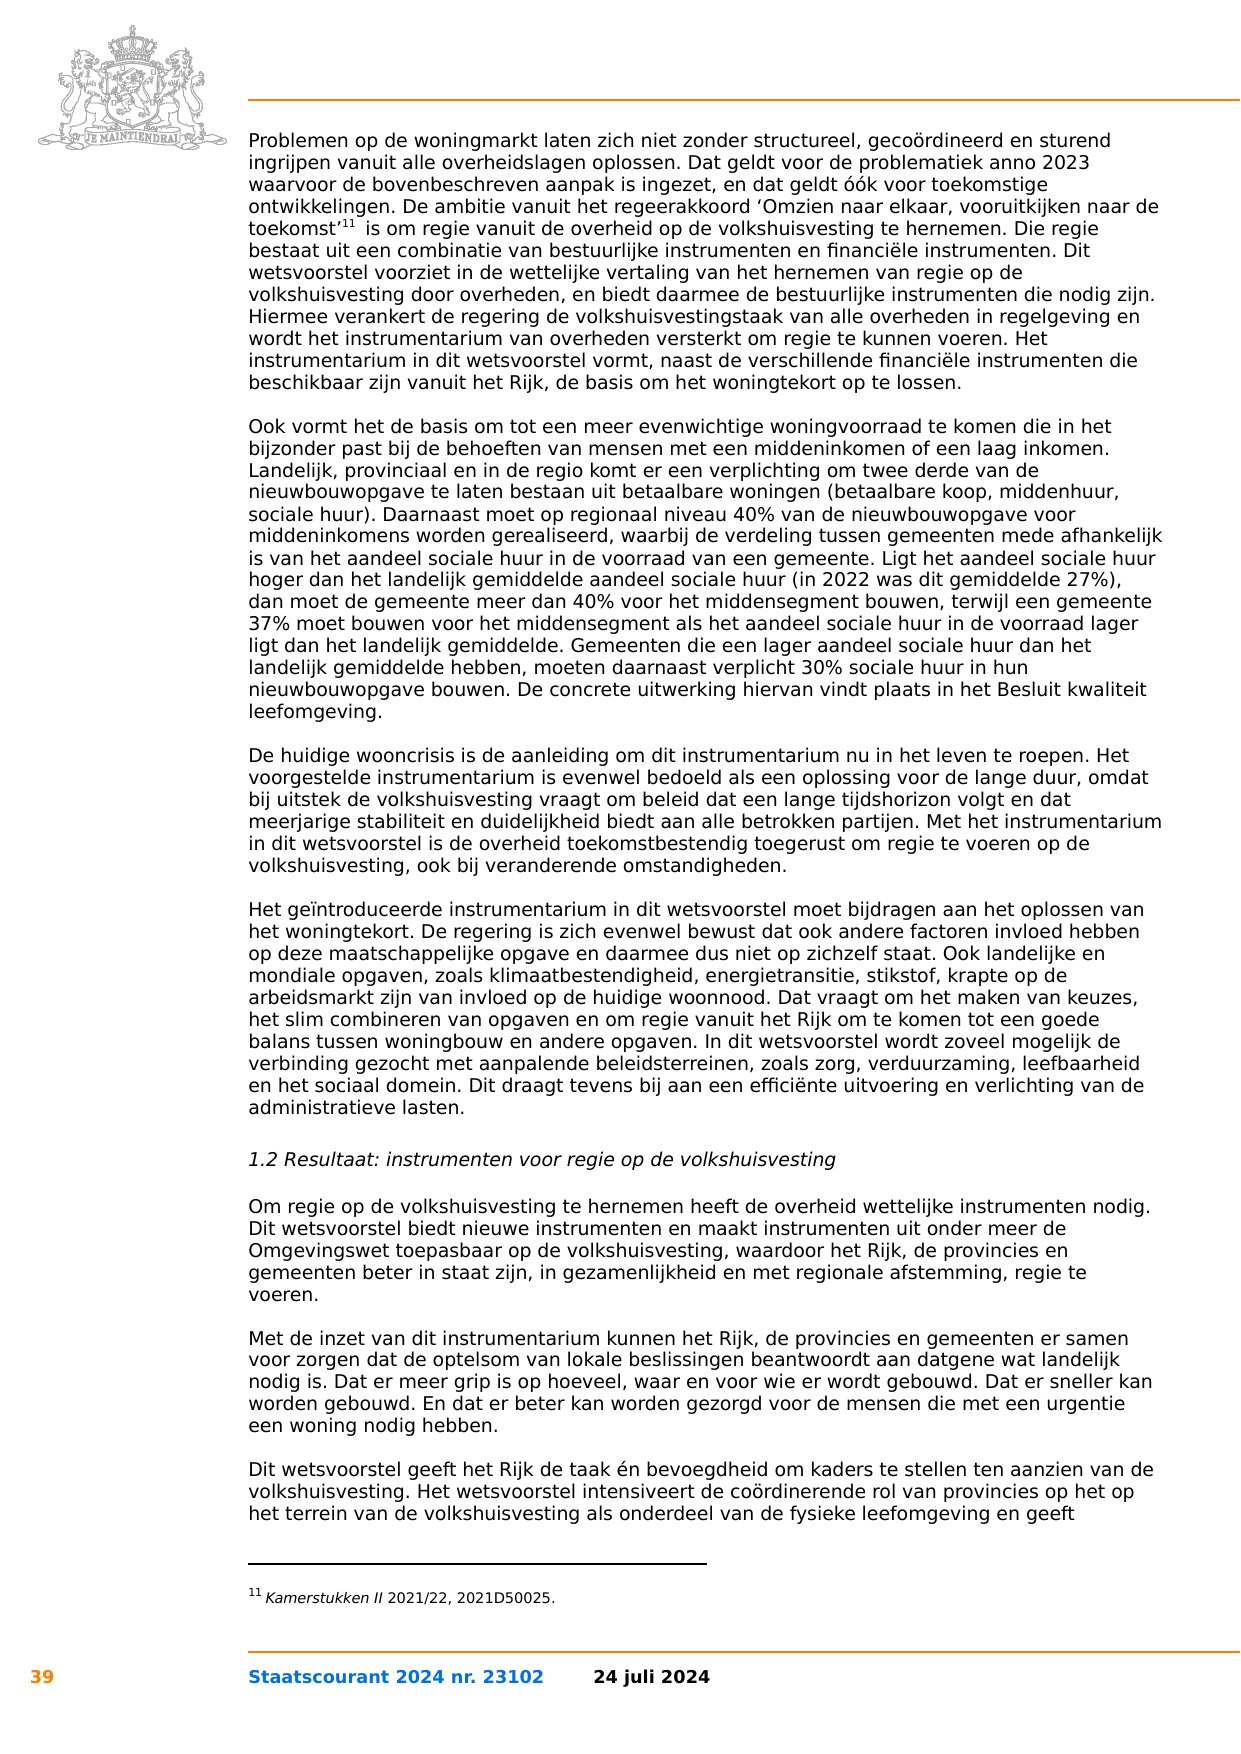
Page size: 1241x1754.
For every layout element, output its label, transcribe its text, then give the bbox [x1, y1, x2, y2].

text Ook vormt het de basis om tot een meer evenwichtige woningvoorraad te komen die in het bijzonder past bij de behoeften van mensen met een middeninkomen of een laag inkomen. Landelijk, provinciaal en in de regio komt er een verplichting om twee derde van de nieuwbouwopgave te laten bestaan uit betaalbare woningen (betaalbare koop, middenhuur, sociale huur). Daarnaast moet op regionaal niveau 40% van de nieuwbouwopgave voor middeninkomens worden gerealiseerd, waarbij de verdeling tussen gemeenten mede afhankelijk is van het aandeel sociale huur in de voorraad van een gemeente. Ligt het aandeel sociale huur hoger dan het landelijk gemiddelde aandeel sociale huur (in 2022 was dit gemiddelde 27%), dan moet de gemeente meer dan 40% voor het middensegment bouwen, terwijl een gemeente 37% moet bouwen voor het middensegment als het aandeel sociale huur in de voorraad lager ligt dan het landelijk gemiddelde. Gemeenten die een lager aandeel sociale huur dan het landelijk gemiddelde hebben, moeten daarnaast verplicht 30% sociale huur in hun nieuwbouwopgave bouwen. De concrete uitwerking hiervan vindt plaats in het Besluit kwaliteit leefomgeving. [248, 416, 1163, 723]
text Kamerstukken II 2021/22, 2021D50025. [248, 1586, 1163, 1608]
text Het geïntroduceerde instrumentarium in dit wetsvoorstel moet bijdragen aan het oplossen van het woningtekort. De regering is zich evenwel bewust dat ook andere factoren invloed hebben op deze maatschappelijke opgave en daarmee dus niet op zichzelf staat. Ook landelijke en mondiale opgaven, zoals klimaatbestendigheid, energietransitie, stikstof, krapte op de arbeidsmarkt zijn van invloed op de huidige woonnood. Dat vraagt om het maken van keuzes, het slim combineren van opgaven en om regie vanuit het Rijk om te komen tot een goede balans tussen woningbouw en andere opgaven. In dit wetsvoorstel wordt zoveel mogelijk de verbinding gezocht met aanpalende beleidsterreinen, zoals zorg, verduurzaming, leefbaarheid en het sociaal domein. Dit draagt tevens bij aan een efficiënte uitvoering en verlichting van de administratieve lasten. [248, 899, 1163, 1119]
picture [38, 25, 227, 150]
text Problemen op de woningmarkt laten zich niet zonder structureel, gecoördineerd en sturend ingrijpen vanuit alle overheidslagen oplossen. Dat geldt voor de problematiek anno 2023 waarvoor de bovenbeschreven aanpak is ingezet, en dat geldt óók voor toekomstige ontwikkelingen. De ambitie vanuit het regeerakkoord ‘Omzien naar elkaar, vooruitkijken naar de toekomst’ is om regie vanuit de overheid op de volkshuisvesting te hernemen. Die regie bestaat uit een combinatie van bestuurlijke instrumenten en financiële instrumenten. Dit wetsvoorstel voorziet in de wettelijke vertaling van het hernemen van regie op de volkshuisvesting door overheden, en biedt daarmee de bestuurlijke instrumenten die nodig zijn. Hiermee verankert de regering de volkshuisvestingstaak van alle overheden in regelgeving en wordt het instrumentarium van overheden versterkt om regie te kunnen voeren. Het instrumentarium in dit wetsvoorstel vormt, naast de verschillende financiële instrumenten die beschikbaar zijn vanuit het Rijk, de basis om het woningtekort op te lossen. [248, 130, 1163, 394]
subtitle 1.2 Resultaat: instrumenten voor regie op de volkshuisvesting [248, 1149, 1163, 1171]
text Met de inzet van dit instrumentarium kunnen het Rijk, de provincies en gemeenten er samen voor zorgen dat de optelsom van lokale beslissingen beantwoordt aan datgene wat landelijk nodig is. Dat er meer grip is op hoeveel, waar en voor wie er wordt gebouwd. Dat er sneller kan worden gebouwd. En dat er beter kan worden gezorgd voor de mensen die met een urgentie een woning nodig hebben. [248, 1327, 1163, 1437]
text Dit wetsvoorstel geeft het Rijk de taak én bevoegdheid om kaders te stellen ten aanzien van de volkshuisvesting. Het wetsvoorstel intensiveert de coördinerende rol van provincies op het op het terrein van de volkshuisvesting als onderdeel van de fysieke leefomgeving en geeft [248, 1459, 1163, 1525]
text Om regie op de volkshuisvesting te hernemen heeft de overheid wettelijke instrumenten nodig. Dit wetsvoorstel biedt nieuwe instrumenten en maakt instrumenten uit onder meer de Omgevingswet toepasbaar op de volkshuisvesting, waardoor het Rijk, de provincies en gemeenten beter in staat zijn, in gezamenlijkheid en met regionale afstemming, regie te voeren. [248, 1196, 1163, 1306]
text De huidige wooncrisis is de aanleiding om dit instrumentarium nu in het leven te roepen. Het voorgestelde instrumentarium is evenwel bedoeld als een oplossing voor de lange duur, omdat bij uitstek de volkshuisvesting vraagt om beleid dat een lange tijdshorizon volgt en dat meerjarige stabiliteit en duidelijkheid biedt aan alle betrokken partijen. Met het instrumentarium in dit wetsvoorstel is de overheid toekomstbestendig toegerust om regie te voeren op de volkshuisvesting, ook bij veranderende omstandigheden. [248, 745, 1163, 877]
